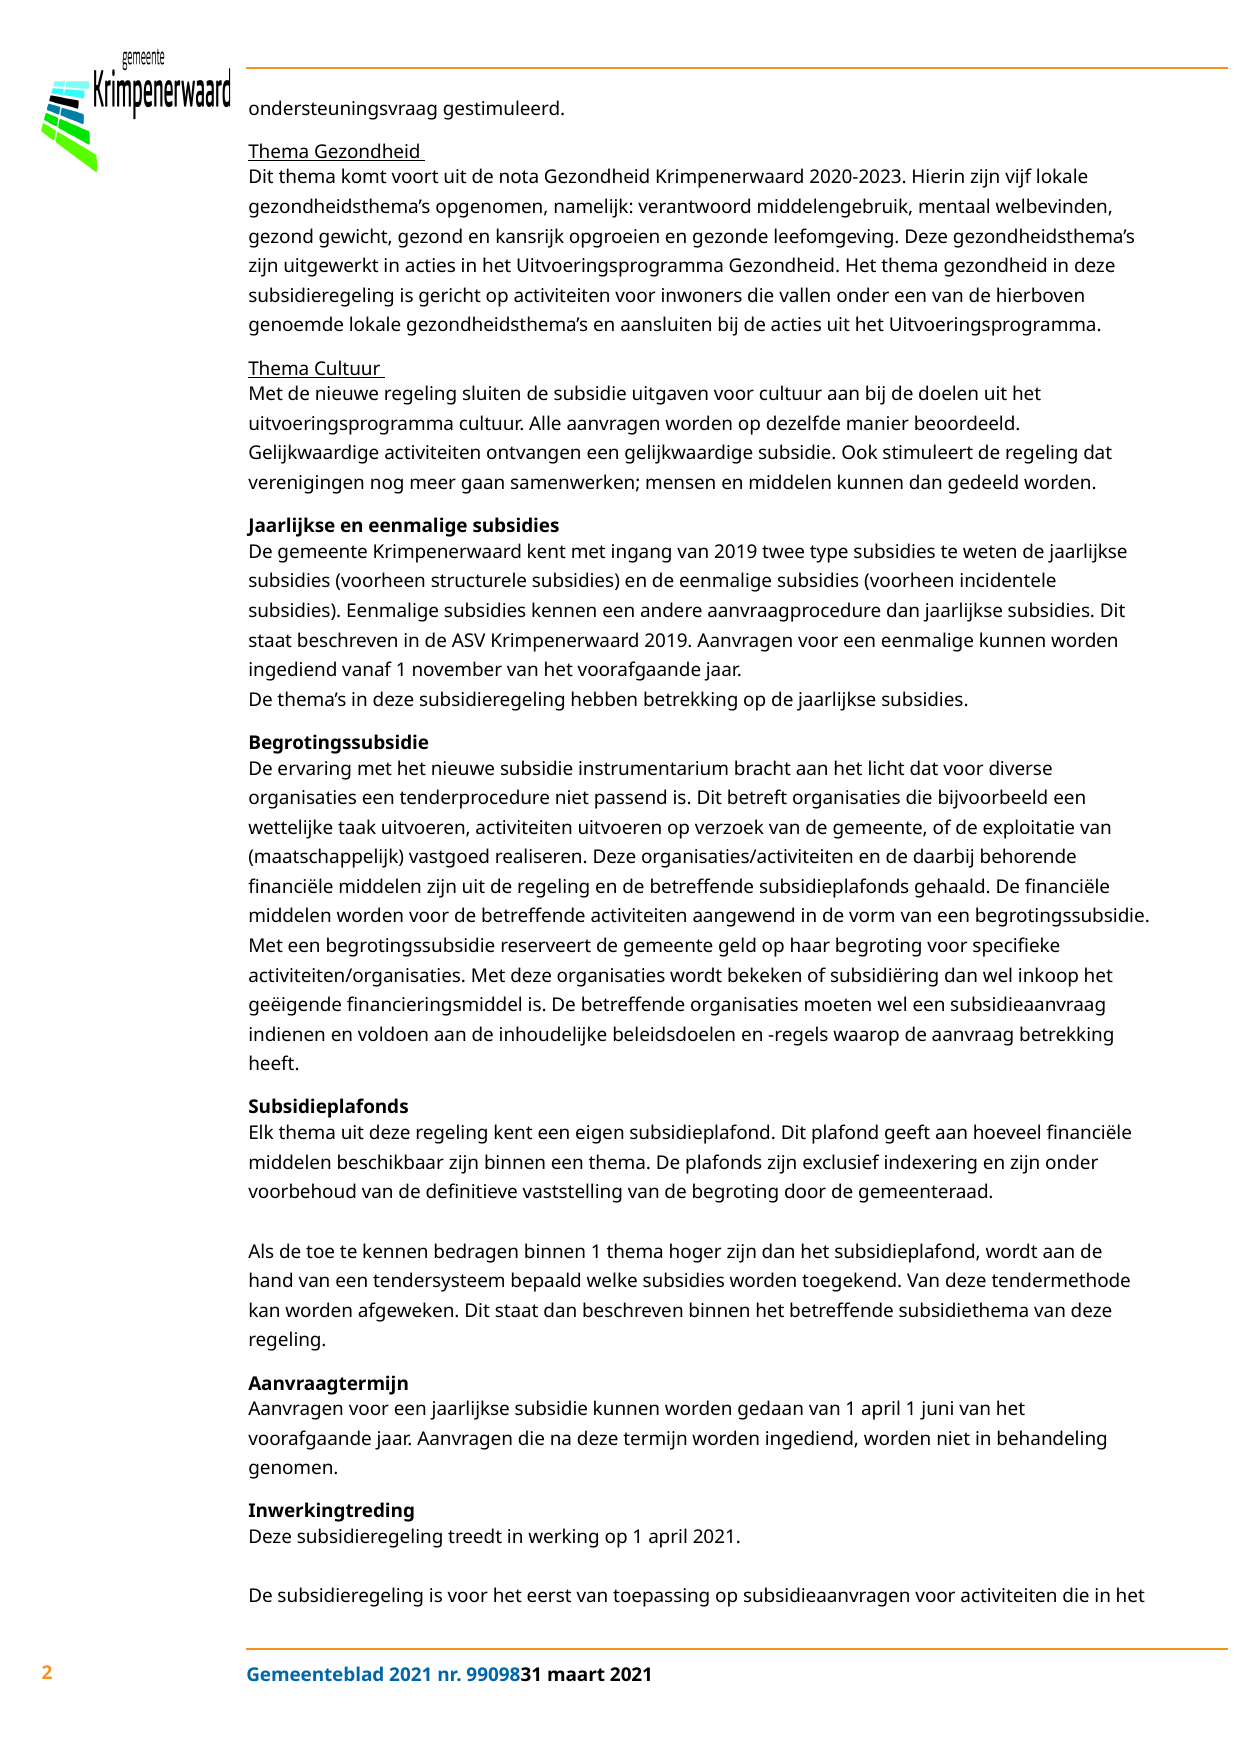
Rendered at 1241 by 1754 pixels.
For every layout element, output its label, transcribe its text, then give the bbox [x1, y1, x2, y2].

text De subsidieregeling is voor het eerst van toepassing op subsidieaanvragen voor activiteiten die in het [248, 1583, 1152, 1608]
text Deze subsidieregeling treedt in werking op 1 april 2021. [248, 1523, 1152, 1549]
text De gemeente Krimpenerwaard kent met ingang van 2019 twee type subsidies te weten de jaarlijkse subsidies (voorheen structurele subsidies) en de eenmalige subsidies (voorheen incidentele subsidies). Eenmalige subsidies kennen een andere aanvraagprocedure dan jaarlijkse subsidies. Dit staat beschreven in de ASV Krimpenerwaard 2019. Aanvragen voor een eenmalige kunnen worden ingediend vanaf 1 november van het voorafgaande jaar. [248, 538, 1152, 682]
text De ervaring met het nieuwe subsidie instrumentarium bracht aan het licht dat voor diverse organisaties een tenderprocedure niet passend is. Dit betreft organisaties die bijvoorbeeld een wettelijke taak uitvoeren, activiteiten uitvoeren op verzoek van de gemeente, of de exploitatie van (maatschappelijk) vastgoed realiseren. Deze organisaties/activiteiten en de daarbij behorende financiële middelen zijn uit de regeling en de betreffende subsidieplafonds gehaald. De financiële middelen worden voor de betreffende activiteiten aangewend in de vorm van een begrotingssubsidie. Met een begrotingssubsidie reserveert de gemeente geld op haar begroting voor specifieke activiteiten/organisaties. Met deze organisaties wordt bekeken of subsidiëring dan wel inkoop het geëigende financieringsmiddel is. De betreffende organisaties moeten wel een subsidieaanvraag indienen en voldoen aan de inhoudelijke beleidsdoelen en -regels waarop de aanvraag betrekking heeft. [248, 755, 1152, 1076]
text Thema Cultuur [248, 355, 1152, 380]
text Jaarlijkse en eenmalige subsidies [248, 512, 1152, 538]
picture [41, 47, 231, 172]
text Begrotingssubsidie [248, 729, 1152, 755]
text Als de toe te kennen bedragen binnen 1 thema hoger zijn dan het subsidieplafond, wordt aan de hand van een tendersysteem bepaald welke subsidies worden toegekend. Van deze tendermethode kan worden afgeweken. Dit staat dan beschreven binnen het betreffende subsidiethema van deze regeling. [248, 1238, 1152, 1352]
text ondersteuningsvraag gestimuleerd. [248, 95, 1152, 121]
text Inwerkingtreding [248, 1498, 1152, 1523]
text Aanvraagtermijn [248, 1370, 1152, 1395]
text Subsidieplafonds [248, 1094, 1152, 1119]
text Met de nieuwe regeling sluiten de subsidie uitgaven voor cultuur aan bij de doelen uit het uitvoeringsprogramma cultuur. Alle aanvragen worden op dezelfde manier beoordeeld. Gelijkwaardige activiteiten ontvangen een gelijkwaardige subsidie. Ook stimuleert de regeling dat verenigingen nog meer gaan samenwerken; mensen en middelen kunnen dan gedeeld worden. [248, 380, 1152, 495]
text Elk thema uit deze regeling kent een eigen subsidieplafond. Dit plafond geeft aan hoeveel financiële middelen beschikbaar zijn binnen een thema. De plafonds zijn exclusief indexering en zijn onder voorbehoud van de definitieve vaststelling van de begroting door de gemeenteraad. [248, 1119, 1152, 1204]
text Thema Gezondheid [248, 138, 1152, 164]
text De thema’s in deze subsidieregeling hebben betrekking op de jaarlijkse subsidies. [248, 686, 1152, 712]
text Dit thema komt voort uit de nota Gezondheid Krimpenerwaard 2020-2023. Hierin zijn vijf lokale gezondheidsthema’s opgenomen, namelijk: verantwoord middelengebruik, mentaal welbevinden, gezond gewicht, gezond en kansrijk opgroeien en gezonde leefomgeving. Deze gezondheidsthema’s zijn uitgewerkt in acties in het Uitvoeringsprogramma Gezondheid. Het thema gezondheid in deze subsidieregeling is gericht op activiteiten voor inwoners die vallen onder een van de hierboven genoemde lokale gezondheidsthema’s en aansluiten bij de acties uit het Uitvoeringsprogramma. [248, 164, 1152, 337]
text Aanvragen voor een jaarlijkse subsidie kunnen worden gedaan van 1 april 1 juni van het voorafgaande jaar. Aanvragen die na deze termijn worden ingediend, worden niet in behandeling genomen. [248, 1395, 1152, 1480]
